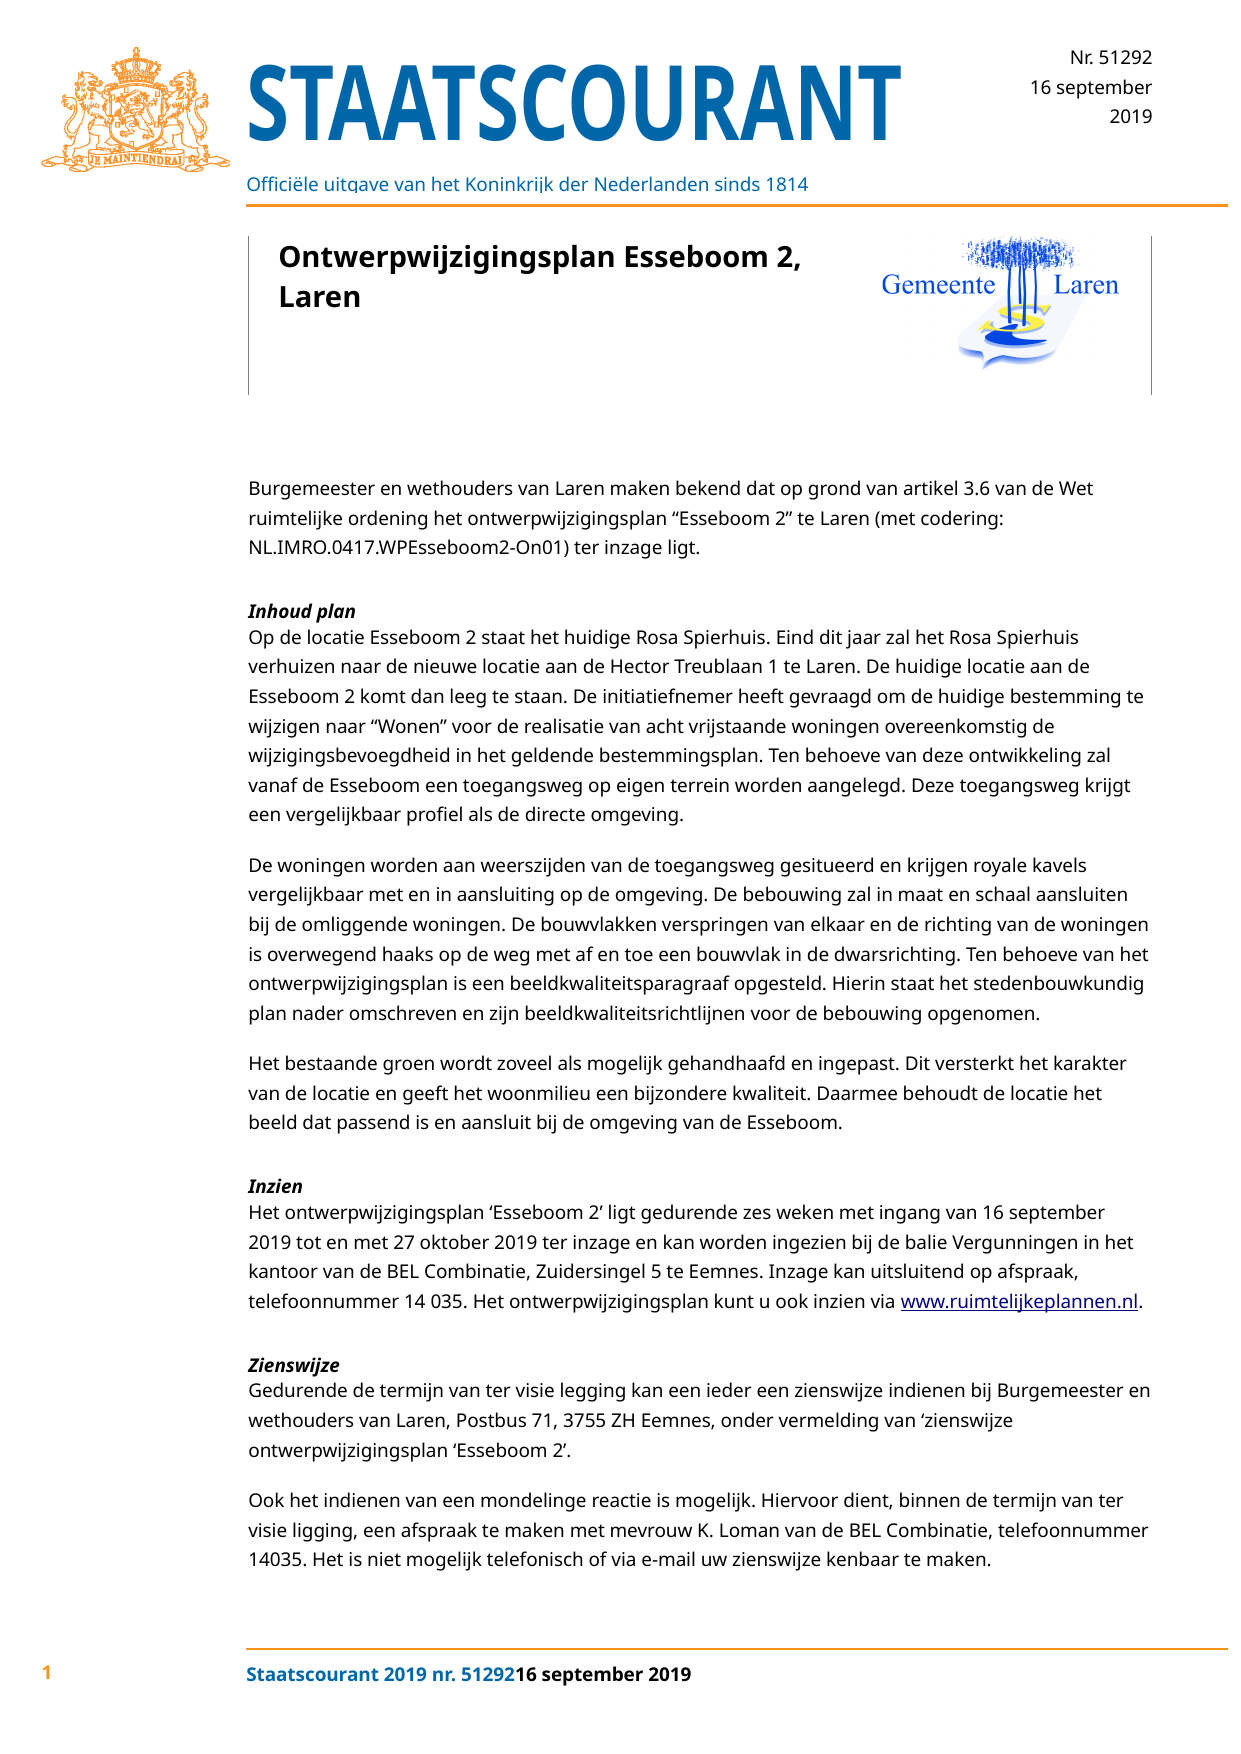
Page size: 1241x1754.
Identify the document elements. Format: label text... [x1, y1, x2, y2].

text Het bestaande groen wordt zoveel als mogelijk gehandhaafd en ingepast. Dit versterkt het karakter van de locatie en geeft het woonmilieu een bijzondere kwaliteit. Daarmee behoudt de locatie het beeld dat passend is en aansluit bij de omgeving van de Esseboom. [248, 1050, 1152, 1135]
text Zienswijze [248, 1352, 1152, 1378]
text Burgemeester en wethouders van Laren maken bekend dat op grond van artikel 3.6 van de Wet ruimtelijke ordening het ontwerpwijzigingsplan “Esseboom 2” te Laren (met codering: NL.IMRO.0417.WPEsseboom2-On01) ter inzage ligt. [248, 475, 1152, 560]
text Ook het indienen van een mondelinge reactie is mogelijk. Hiervoor dient, binnen de termijn van ter visie ligging, een afspraak te maken met mevrouw K. Loman van de BEL Combinatie, telefoonnummer 14035. Het is niet mogelijk telefonisch of via e-mail uw zienswijze kenbaar te maken. [248, 1487, 1152, 1572]
picture [41, 47, 231, 172]
table_header [850, 236, 1151, 395]
text Gedurende de termijn van ter visie legging kan een ieder een zienswijze indienen bij Burgemeester en wethouders van Laren, Postbus 71, 3755 ZH Eemnes, onder vermelding van ‘zienswijze ontwerpwijzigingsplan ‘Esseboom 2’. [248, 1378, 1152, 1463]
text Op de locatie Esseboom 2 staat het huidige Rosa Spierhuis. Eind dit jaar zal het Rosa Spierhuis verhuizen naar de nieuwe locatie aan de Hector Treublaan 1 te Laren. De huidige locatie aan de Esseboom 2 komt dan leeg te staan. De initiatiefnemer heeft gevraagd om de huidige bestemming te wijzigen naar “Wonen” voor de realisatie van acht vrijstaande woningen overeenkomstig de wijzigingsbevoegdheid in het geldende bestemmingsplan. Ten behoeve van deze ontwikkeling zal vanaf de Esseboom een toegangsweg op eigen terrein worden aangelegd. Deze toegangsweg krijgt een vergelijkbaar profiel als de directe omgeving. [248, 624, 1152, 827]
table_header Ontwerpwijzigingsplan Esseboom 2, Laren [249, 236, 850, 395]
text De woningen worden aan weerszijden van de toegangsweg gesitueerd en krijgen royale kavels vergelijkbaar met en in aansluiting op de omgeving. De bebouwing zal in maat en schaal aansluiten bij de omliggende woningen. De bouwvlakken verspringen van elkaar en de richting van de woningen is overwegend haaks op de weg met af en toe een bouwvlak in de dwarsrichting. Ten behoeve van het ontwerpwijzigingsplan is een beeldkwaliteitsparagraaf opgesteld. Hierin staat het stedenbouwkundig plan nader omschreven en zijn beeldkwaliteitsrichtlijnen voor de bebouwing opgenomen. [248, 852, 1152, 1026]
text Het ontwerpwijzigingsplan ‘Esseboom 2’ ligt gedurende zes weken met ingang van 16 september 2019 tot en met 27 oktober 2019 ter inzage en kan worden ingezien bij de balie Vergunningen in het kantoor van de BEL Combinatie, Zuidersingel 5 te Eemnes. Inzage kan uitsluitend op afspraak, telefoonnummer 14 035. Het ontwerpwijzigingsplan kunt u ook inzien via www.ruimtelijkeplannen.nl. [248, 1199, 1152, 1314]
text Inhoud plan [248, 598, 1152, 624]
text Inzien [248, 1173, 1152, 1199]
picture [882, 236, 1119, 370]
